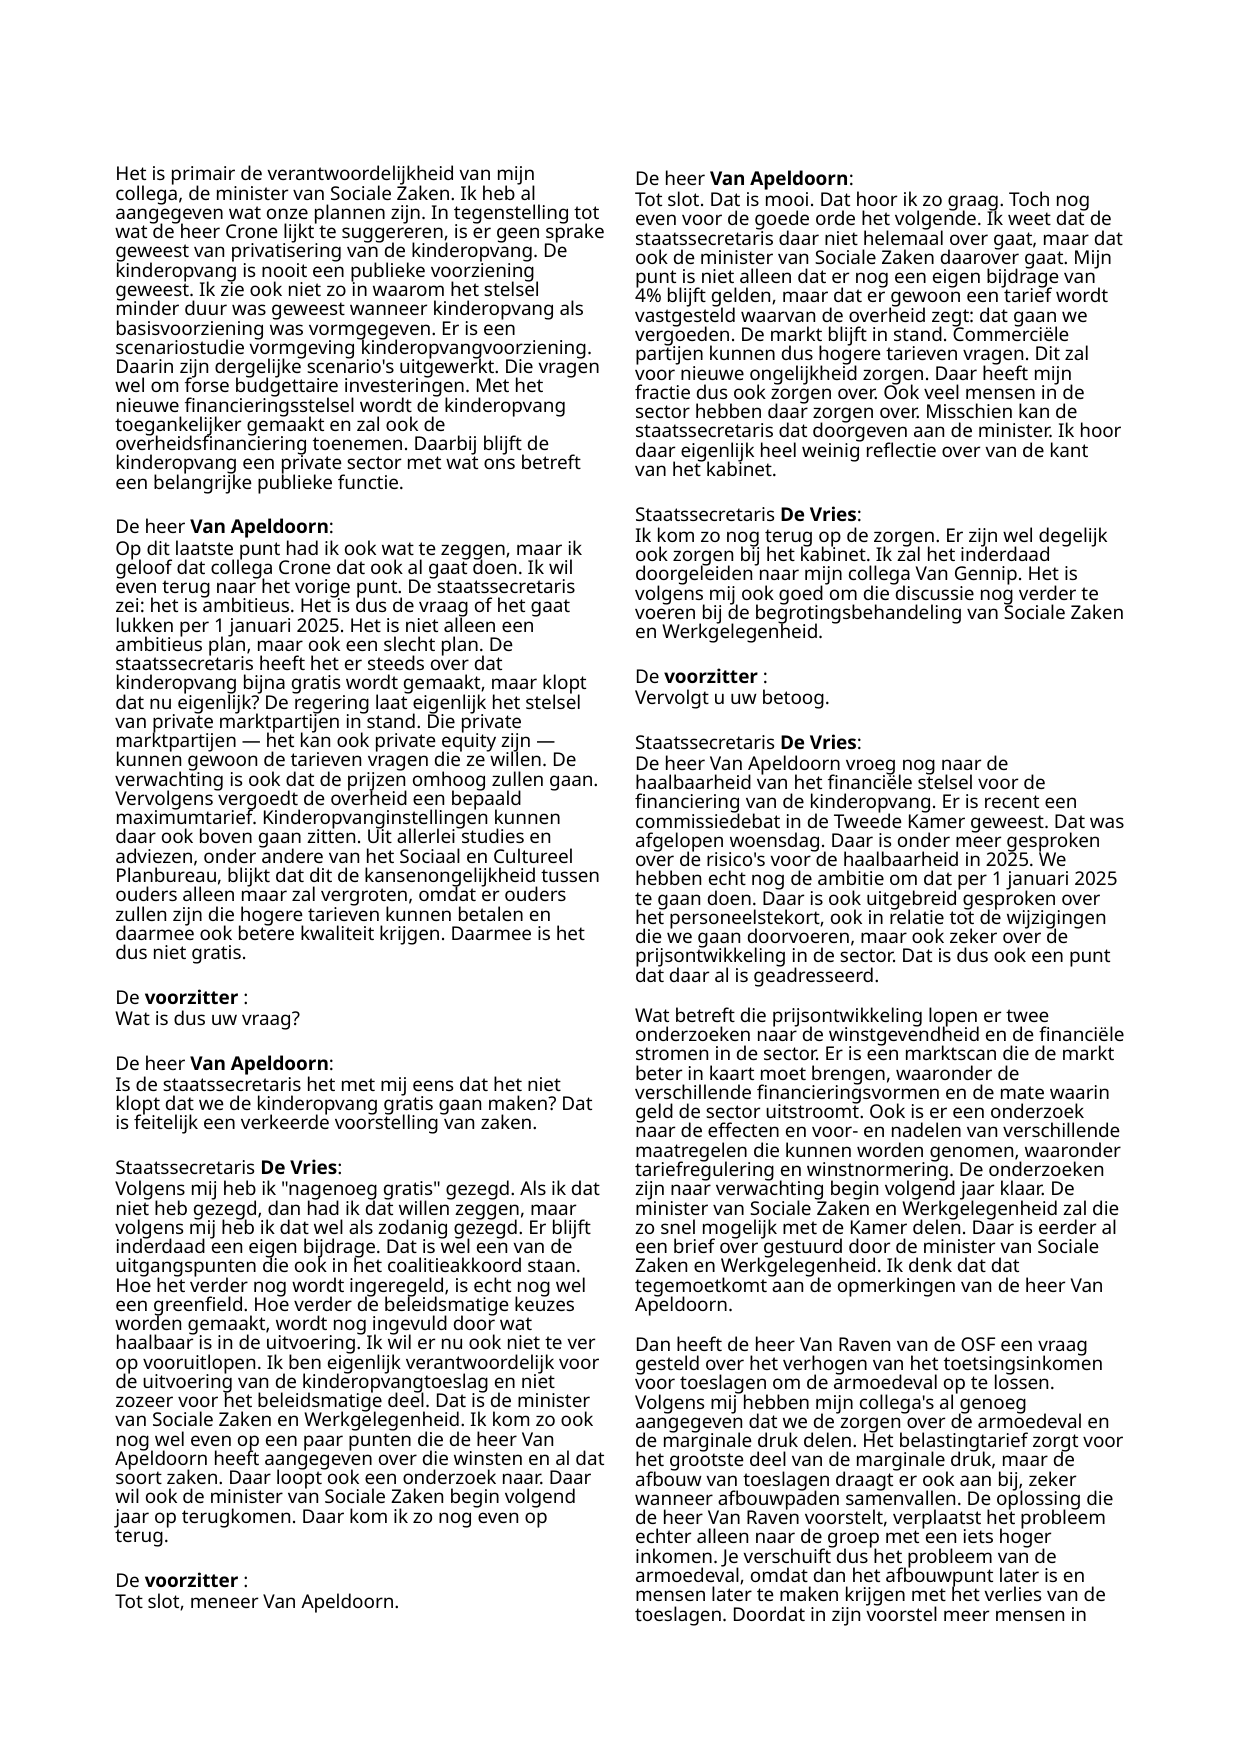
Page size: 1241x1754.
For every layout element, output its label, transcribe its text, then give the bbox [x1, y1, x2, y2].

text Tot slot. Dat is mooi. Dat hoor ik zo graag. Toch nog even voor de goede orde het volgende. Ik weet dat de staatssecretaris daar niet helemaal over gaat, maar dat ook de minister van Sociale Zaken daarover gaat. Mijn punt is niet alleen dat er nog een eigen bijdrage van 4% blijft gelden, maar dat er gewoon een tarief wordt vastgesteld waarvan de overheid zegt: dat gaan we vergoeden. De markt blijft in stand. Commerciële partijen kunnen dus hogere tarieven vragen. Dit zal voor nieuwe ongelijkheid zorgen. Daar heeft mijn fractie dus ook zorgen over. Ook veel mensen in de sector hebben daar zorgen over. Misschien kan de staatssecretaris dat doorgeven aan de minister. Ik hoor daar eigenlijk heel weinig reflectie over van de kant van het kabinet. [635, 191, 1125, 480]
text De heer Van Apeldoorn vroeg nog naar de haalbaarheid van het financiële stelsel voor de financiering van de kinderopvang. Er is recent een commissiedebat in de Tweede Kamer geweest. Dat was afgelopen woensdag. Daar is onder meer gesproken over de risico's voor de haalbaarheid in 2025. We hebben echt nog de ambitie om dat per 1 januari 2025 te gaan doen. Daar is ook uitgebreid gesproken over het personeelstekort, ook in relatie tot de wijzigingen die we gaan doorvoeren, maar ook zeker over de prijsontwikkeling in de sector. Dat is dus ook een punt dat daar al is geadresseerd. [635, 755, 1125, 986]
text Tot slot, meneer Van Apeldoorn. [115, 1593, 605, 1612]
text Volgens mij heb ik "nagenoeg gratis" gezegd. Als ik dat niet heb gezegd, dan had ik dat willen zeggen, maar volgens mij heb ik dat wel als zodanig gezegd. Er blijft inderdaad een eigen bijdrage. Dat is wel een van de uitgangspunten die ook in het coalitieakkoord staan. Hoe het verder nog wordt ingeregeld, is echt nog wel een greenfield. Hoe verder de beleidsmatige keuzes worden gemaakt, wordt nog ingevuld door wat haalbaar is in de uitvoering. Ik wil er nu ook niet te ver op vooruitlopen. Ik ben eigenlijk verantwoordelijk voor de uitvoering van de kinderopvangtoeslag en niet zozeer voor het beleidsmatige deel. Dat is de minister van Sociale Zaken en Werkgelegenheid. Ik kom zo ook nog wel even op een paar punten die de heer Van Apeldoorn heeft aangegeven over die winsten en al dat soort zaken. Daar loopt ook een onderzoek naar. Daar wil ook de minister van Sociale Zaken begin volgend jaar op terugkomen. Daar kom ik zo nog even op terug. [115, 1180, 605, 1546]
text Staatssecretaris De Vries: [115, 1154, 605, 1180]
text Het is primair de verantwoordelijkheid van mijn collega, de minister van Sociale Zaken. Ik heb al aangegeven wat onze plannen zijn. In tegenstelling tot wat de heer Crone lijkt te suggereren, is er geen sprake geweest van privatisering van de kinderopvang. De kinderopvang is nooit een publieke voorziening geweest. Ik zie ook niet zo in waarom het stelsel minder duur was geweest wanneer kinderopvang als basisvoorziening was vormgegeven. Er is een scenariostudie vormgeving kinderopvangvoorziening. Daarin zijn dergelijke scenario's uitgewerkt. Die vragen wel om forse budgettaire investeringen. Met het nieuwe financieringsstelsel wordt de kinderopvang toegankelijker gemaakt en zal ook de overheidsfinanciering toenemen. Daarbij blijft de kinderopvang een private sector met wat ons betreft een belangrijke publieke functie. [115, 165, 605, 493]
text Staatssecretaris De Vries: [635, 501, 1125, 527]
text De voorzitter : [115, 1567, 605, 1593]
text Vervolgt u uw betoog. [635, 689, 1125, 708]
text Wat betreft die prijsontwikkeling lopen er twee onderzoeken naar de winstgevendheid en de financiële stromen in de sector. Er is een marktscan die de markt beter in kaart moet brengen, waaronder de verschillende financieringsvormen en de mate waarin geld de sector uitstroomt. Ook is er een onderzoek naar de effecten en voor- en nadelen van verschillende maatregelen die kunnen worden genomen, waaronder tariefregulering en winstnormering. De onderzoeken zijn naar verwachting begin volgend jaar klaar. De minister van Sociale Zaken en Werkgelegenheid zal die zo snel mogelijk met de Kamer delen. Daar is eerder al een brief over gestuurd door de minister van Sociale Zaken en Werkgelegenheid. Ik denk dat dat tegemoetkomt aan de opmerkingen van de heer Van Apeldoorn. [635, 1007, 1125, 1315]
text Op dit laatste punt had ik ook wat te zeggen, maar ik geloof dat collega Crone dat ook al gaat doen. Ik wil even terug naar het vorige punt. De staatssecretaris zei: het is ambitieus. Het is dus de vraag of het gaat lukken per 1 januari 2025. Het is niet alleen een ambitieus plan, maar ook een slecht plan. De staatssecretaris heeft het er steeds over dat kinderopvang bijna gratis wordt gemaakt, maar klopt dat nu eigenlijk? De regering laat eigenlijk het stelsel van private marktpartijen in stand. Die private marktpartijen — het kan ook private equity zijn — kunnen gewoon de tarieven vragen die ze willen. De verwachting is ook dat de prijzen omhoog zullen gaan. Vervolgens vergoedt de overheid een bepaald maximumtarief. Kinderopvanginstellingen kunnen daar ook boven gaan zitten. Uit allerlei studies en adviezen, onder andere van het Sociaal en Cultureel Planbureau, blijkt dat dit de kansenongelijkheid tussen ouders alleen maar zal vergroten, omdat er ouders zullen zijn die hogere tarieven kunnen betalen en daarmee ook betere kwaliteit krijgen. Daarmee is het dus niet gratis. [115, 539, 605, 963]
text De heer Van Apeldoorn: [115, 1050, 605, 1076]
text Ik kom zo nog terug op de zorgen. Er zijn wel degelijk ook zorgen bij het kabinet. Ik zal het inderdaad doorgeleiden naar mijn collega Van Gennip. Het is volgens mij ook goed om die discussie nog verder te voeren bij de begrotingsbehandeling van Sociale Zaken en Werkgelegenheid. [635, 527, 1125, 642]
text De voorzitter : [635, 663, 1125, 689]
text Staatssecretaris De Vries: [635, 729, 1125, 755]
text Wat is dus uw vraag? [115, 1010, 605, 1029]
text De voorzitter : [115, 984, 605, 1010]
text Dan heeft de heer Van Raven van de OSF een vraag gesteld over het verhogen van het toetsingsinkomen voor toeslagen om de armoedeval op te lossen. Volgens mij hebben mijn collega's al genoeg aangegeven dat we de zorgen over de armoedeval en de marginale druk delen. Het belastingtarief zorgt voor het grootste deel van de marginale druk, maar de afbouw van toeslagen draagt er ook aan bij, zeker wanneer afbouwpaden samenvallen. De oplossing die de heer Van Raven voorstelt, verplaatst het probleem echter alleen naar de groep met een iets hoger inkomen. Je verschuift dus het probleem van de armoedeval, omdat dan het afbouwpunt later is en mensen later te maken krijgen met het verlies van de toeslagen. Doordat in zijn voorstel meer mensen in [635, 1336, 1125, 1625]
text De heer Van Apeldoorn: [635, 165, 1125, 191]
text De heer Van Apeldoorn: [115, 514, 605, 539]
text Is de staatssecretaris het met mij eens dat het niet klopt dat we de kinderopvang gratis gaan maken? Dat is feitelijk een verkeerde voorstelling van zaken. [115, 1076, 605, 1134]
